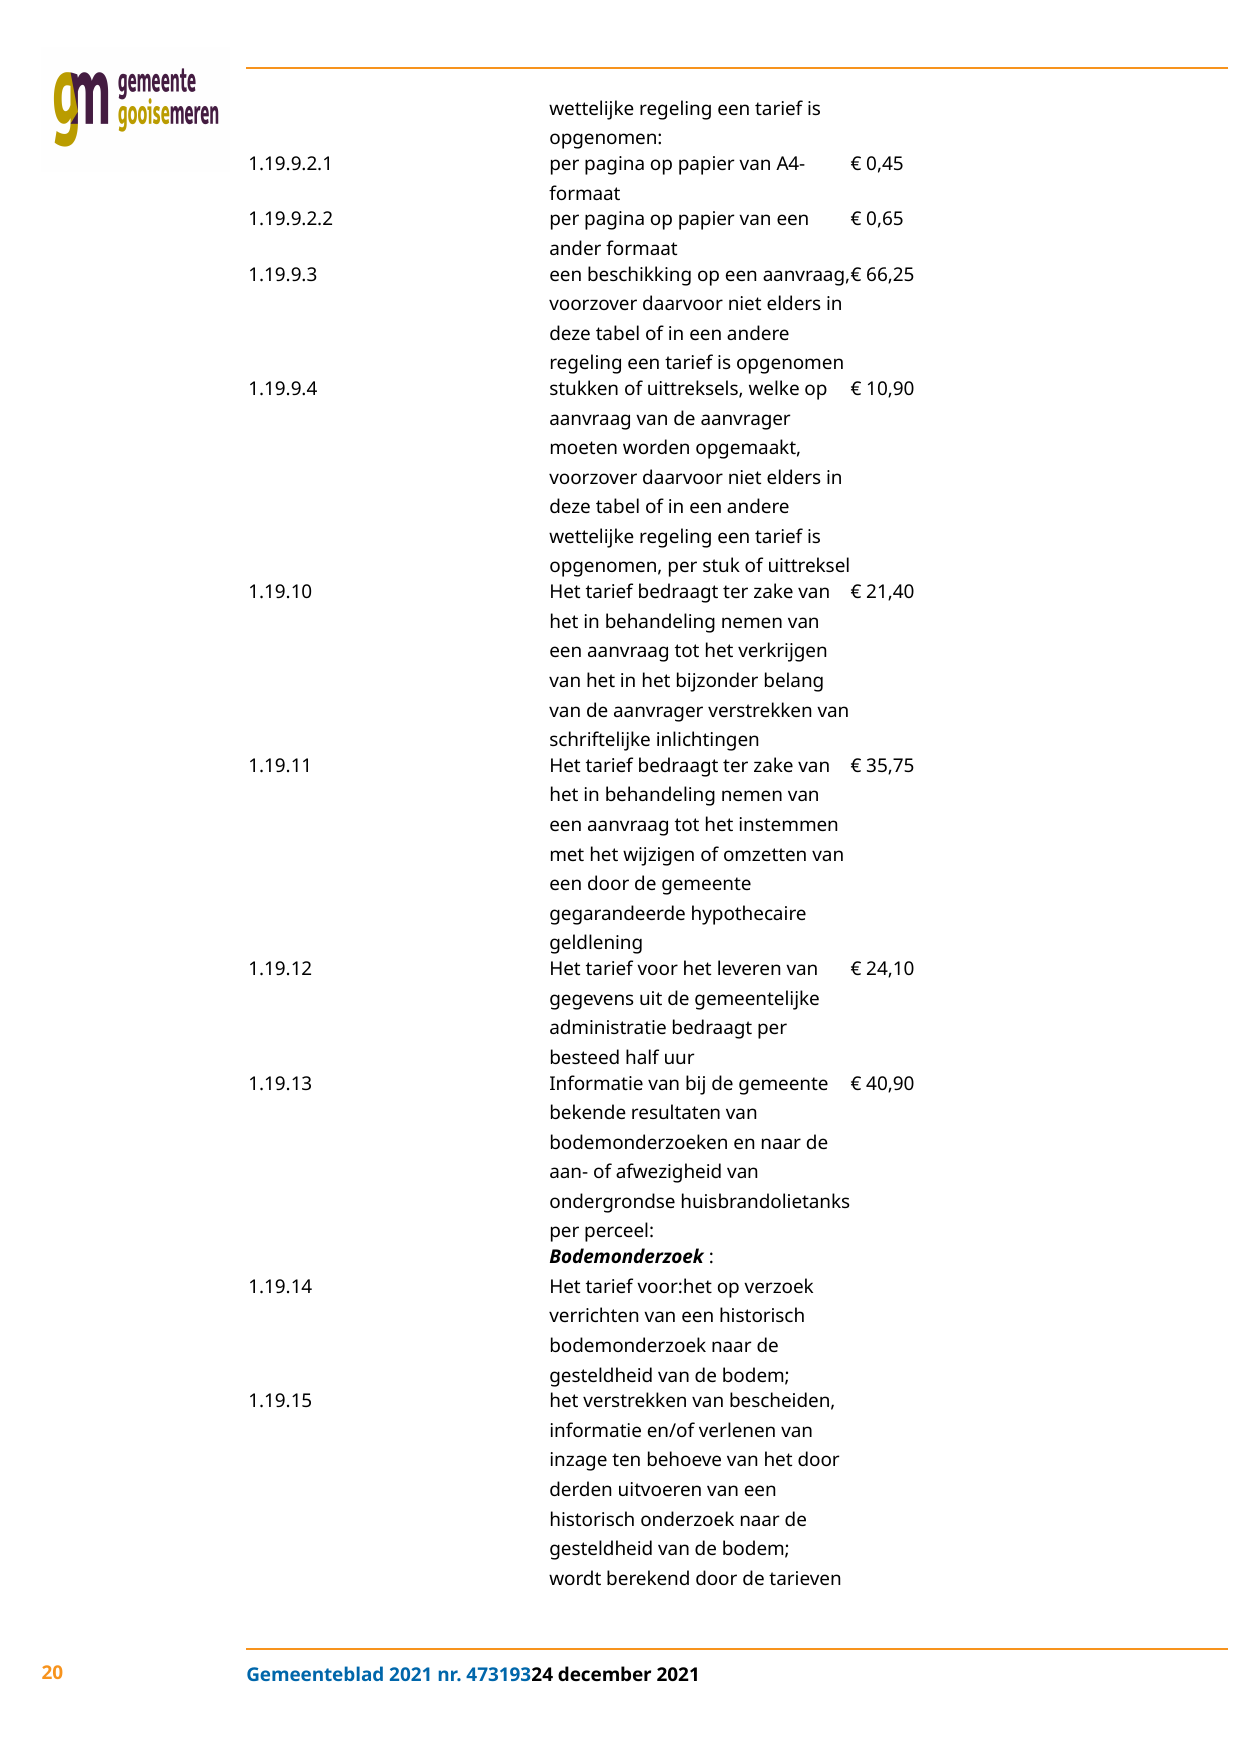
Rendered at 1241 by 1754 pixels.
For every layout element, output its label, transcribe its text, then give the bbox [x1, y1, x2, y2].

table_cell Informatie van bij de gemeente bekende resultaten van bodemonderzoeken en naar de aan- of afwezigheid van ondergrondse huisbrandolietanks per perceel: [549, 1070, 850, 1243]
table_cell 1.19.9.2.1 [248, 150, 549, 205]
table_cell 1.19.15 [248, 1388, 549, 1591]
table_cell het verstrekken van bescheiden, informatie en/of verlenen van inzage ten behoeve van het door derden uitvoeren van een historisch onderzoek naar de gesteldheid van de bodem; wordt berekend door de tarieven [549, 1388, 850, 1591]
table_cell 1.19.9.2.2 [248, 205, 549, 261]
table_cell [850, 1244, 1152, 1387]
table_cell 1.19.11 [248, 752, 549, 955]
table_cell per pagina op papier van A4-formaat [549, 150, 850, 205]
table_cell € 21,40 [850, 579, 1152, 752]
picture [41, 47, 231, 172]
table_cell 1.19.9.3 [248, 261, 549, 375]
table_cell € 35,75 [850, 752, 1152, 955]
table_cell 1.19.10 [248, 579, 549, 752]
table_cell [248, 95, 549, 150]
table_cell Het tarief voor het leveren van gegevens uit de gemeentelijke administratie bedraagt per besteed half uur [549, 955, 850, 1070]
table_cell € 10,90 [850, 375, 1152, 578]
table_cell [850, 1388, 1152, 1591]
table_cell € 0,65 [850, 205, 1152, 261]
table_cell Het tarief bedraagt ter zake van het in behandeling nemen van een aanvraag tot het verkrijgen van het in het bijzonder belang van de aanvrager verstrekken van schriftelijke inlichtingen [549, 579, 850, 752]
table_cell Het tarief bedraagt ter zake van het in behandeling nemen van een aanvraag tot het instemmen met het wijzigen of omzetten van een door de gemeente gegarandeerde hypothecaire geldlening [549, 752, 850, 955]
table_cell een beschikking op een aanvraag, voorzover daarvoor niet elders in deze tabel of in een andere regeling een tarief is opgenomen [549, 261, 850, 375]
table_cell 1.19.13 [248, 1070, 549, 1243]
table_cell € 24,10 [850, 955, 1152, 1070]
table_cell [850, 95, 1152, 150]
table_cell Bodemonderzoek : Het tarief voor:het op verzoek verrichten van een historisch bodemonderzoek naar de gesteldheid van de bodem; [549, 1244, 850, 1387]
table_cell 1.19.14 [248, 1244, 549, 1387]
table_cell per pagina op papier van een ander formaat [549, 205, 850, 261]
table_cell € 66,25 [850, 261, 1152, 375]
table_cell wettelijke regeling een tarief is opgenomen: [549, 95, 850, 150]
table_cell € 40,90 [850, 1070, 1152, 1243]
table_cell € 0,45 [850, 150, 1152, 205]
table_cell stukken of uittreksels, welke op aanvraag van de aanvrager moeten worden opgemaakt, voorzover daarvoor niet elders in deze tabel of in een andere wettelijke regeling een tarief is opgenomen, per stuk of uittreksel [549, 375, 850, 578]
table_cell 1.19.12 [248, 955, 549, 1070]
table_cell 1.19.9.4 [248, 375, 549, 578]
